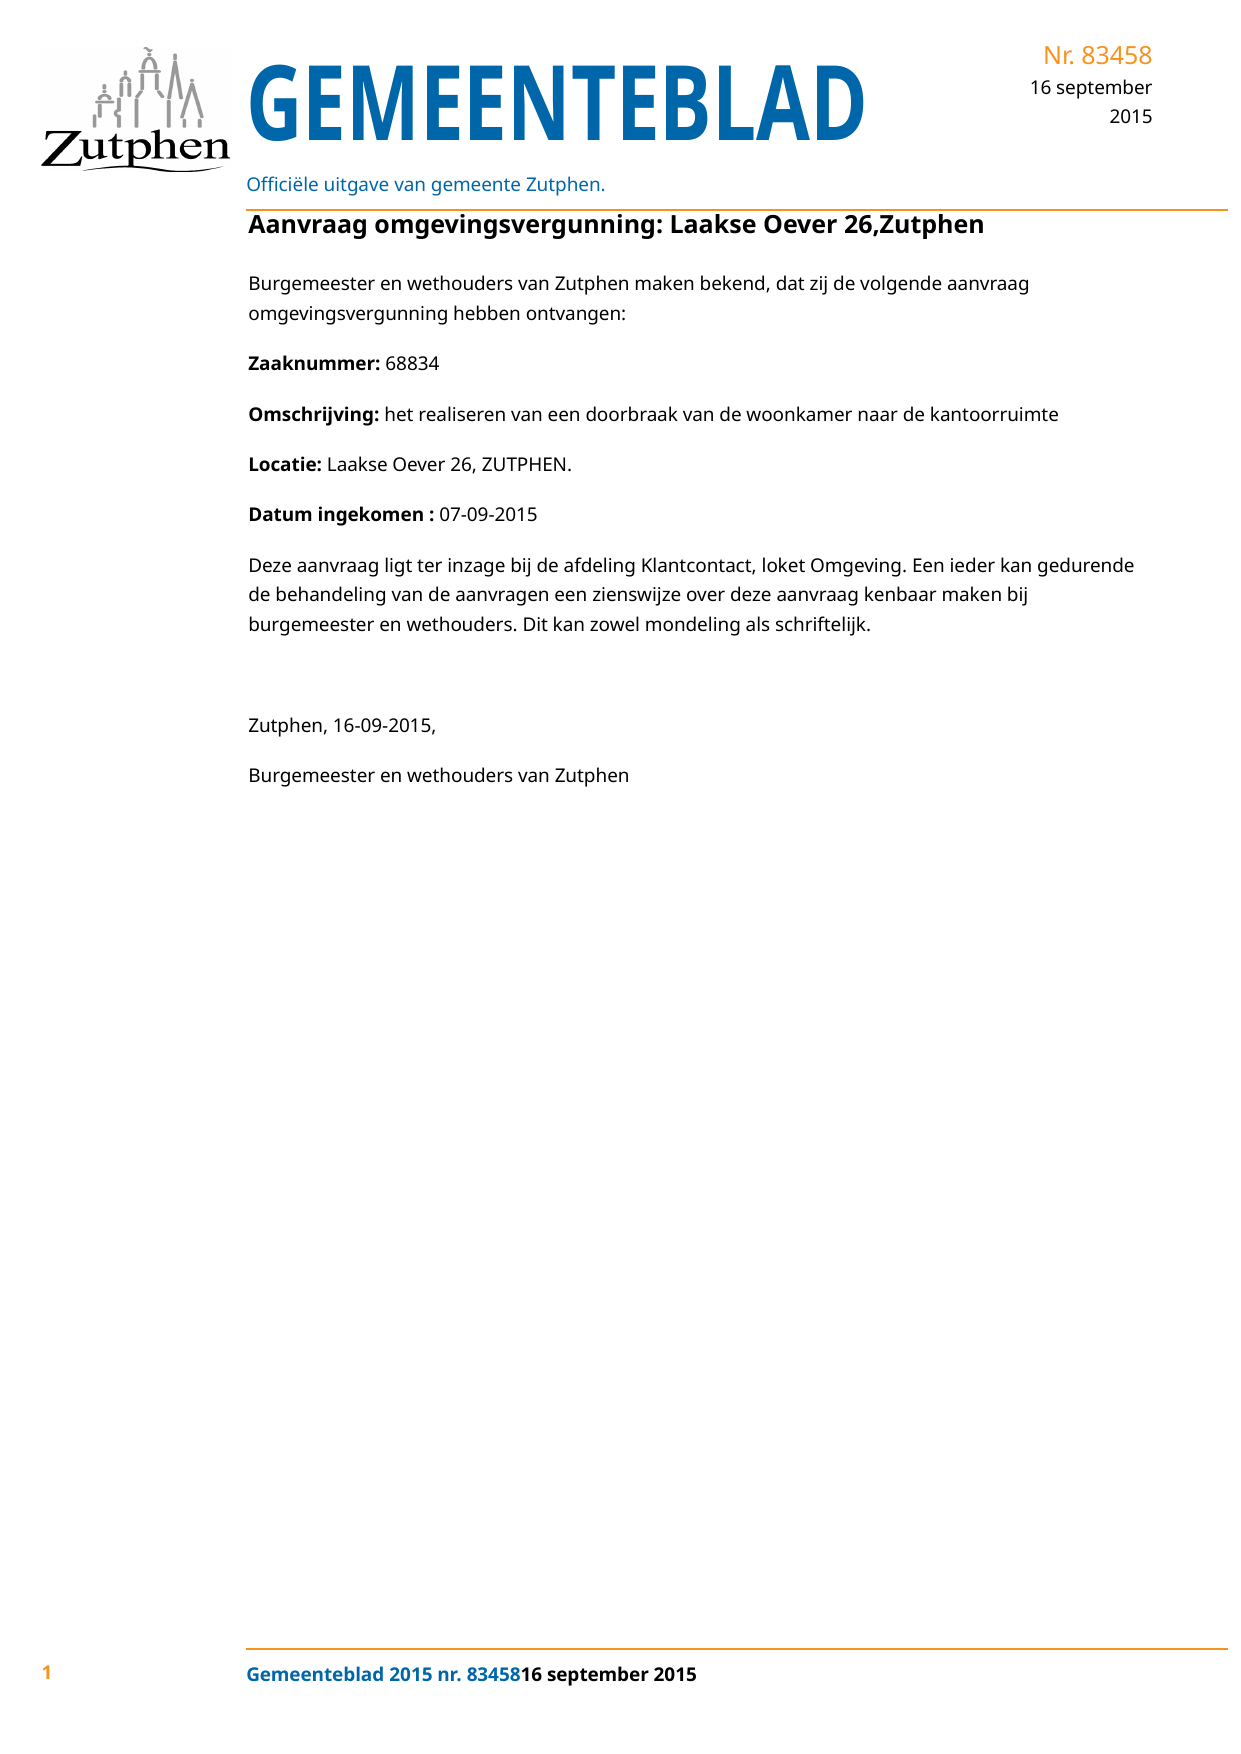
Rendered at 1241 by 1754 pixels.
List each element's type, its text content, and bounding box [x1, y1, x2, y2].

text Datum ingekomen : 07-09-2015 [248, 502, 1152, 527]
text Burgemeester en wethouders van Zutphen [248, 762, 1152, 788]
text Deze aanvraag ligt ter inzage bij de afdeling Klantcontact, loket Omgeving. Een ieder kan gedurende de behandeling van de aanvragen een zienswijze over deze aanvraag kenbaar maken bij burgemeester en wethouders. Dit kan zowel mondeling als schriftelijk. [248, 552, 1152, 637]
text Aanvraag omgevingsvergunning: Laakse Oever 26,Zutphen [248, 211, 1152, 241]
text Zutphen, 16-09-2015, [248, 712, 1152, 738]
text Zaaknummer: 68834 [248, 350, 1152, 376]
text Burgemeester en wethouders van Zutphen maken bekend, dat zij de volgende aanvraag omgevingsvergunning hebben ontvangen: [248, 270, 1152, 326]
text Locatie: Laakse Oever 26, ZUTPHEN. [248, 451, 1152, 477]
text Omschrijving: het realiseren van een doorbraak van de woonkamer naar de kantoorruimte [248, 401, 1152, 426]
picture [41, 47, 231, 172]
